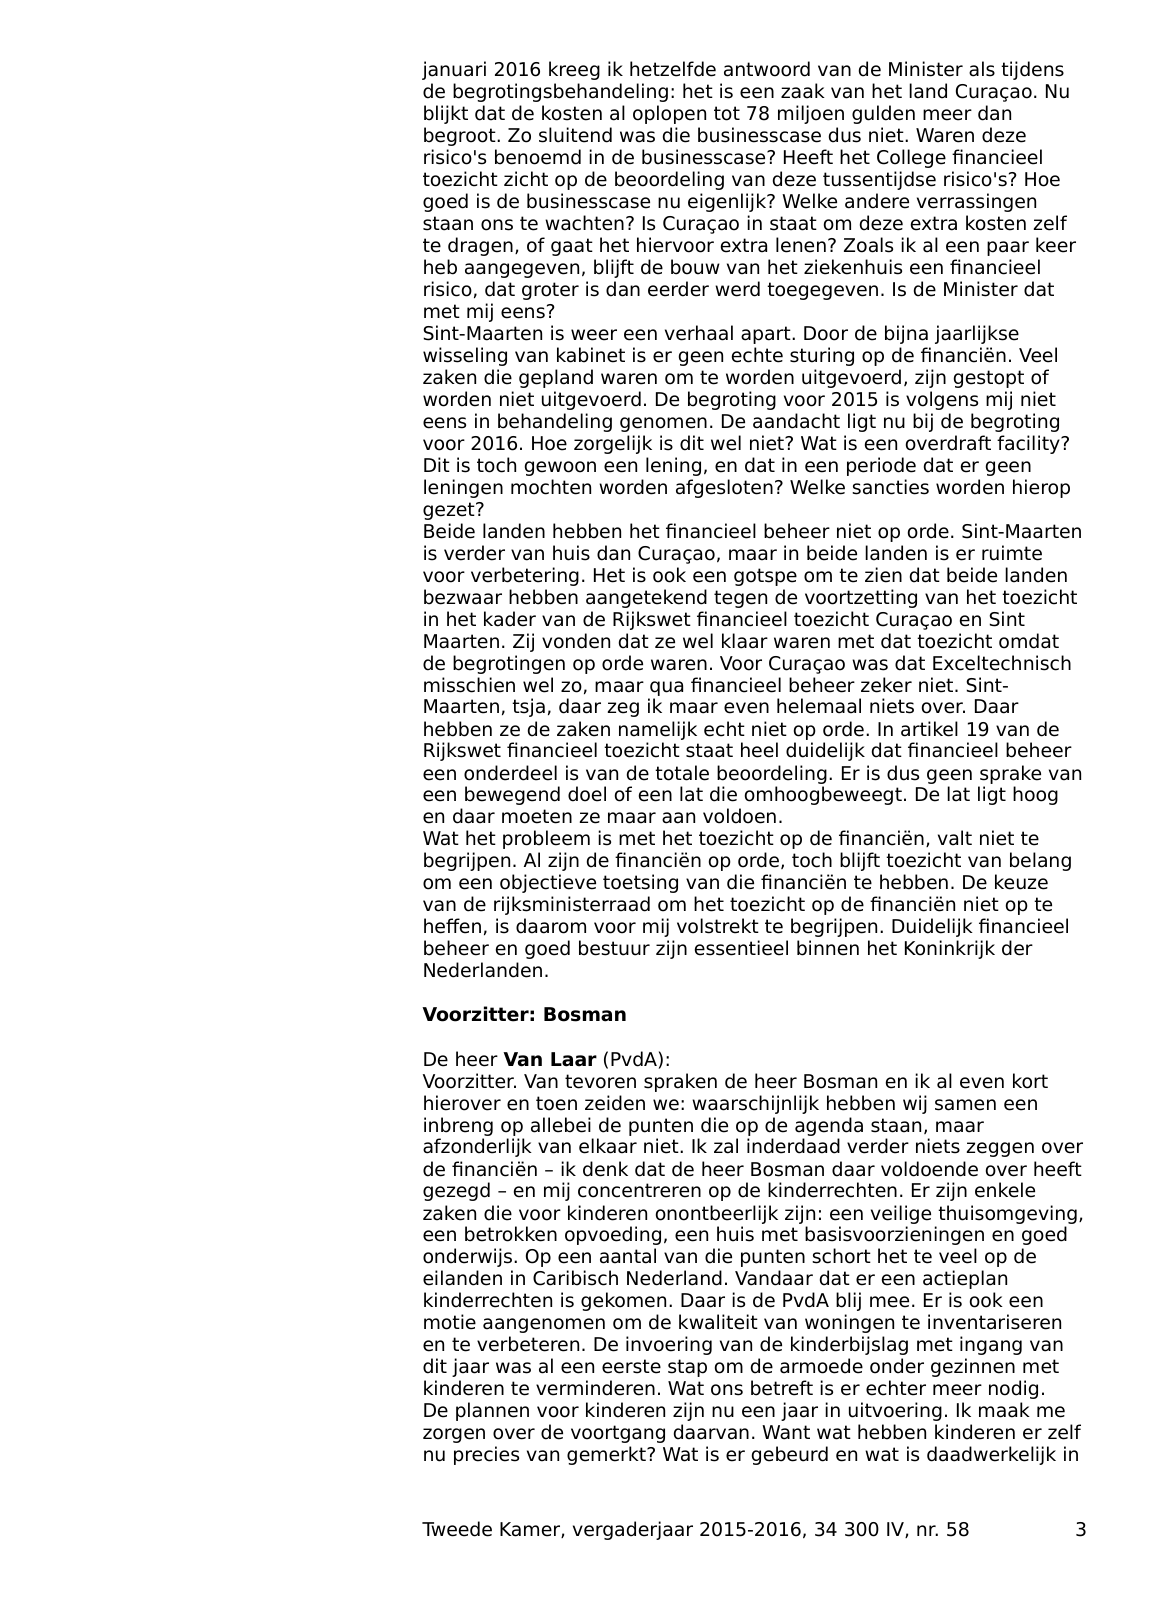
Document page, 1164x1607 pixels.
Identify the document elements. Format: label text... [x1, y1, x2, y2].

text Voorzitter. Van tevoren spraken de heer Bosman en ik al even kort hierover en toen zeiden we: waarschijnlijk hebben wij samen een inbreng op allebei de punten die op de agenda staan, maar afzonderlijk van elkaar niet. Ik zal inderdaad verder niets zeggen over de financiën – ik denk dat de heer Bosman daar voldoende over heeft gezegd – en mij concentreren op de kinderrechten. Er zijn enkele zaken die voor kinderen onontbeerlijk zijn: een veilige thuisomgeving, een betrokken opvoeding, een huis met basisvoorzieningen en goed onderwijs. Op een aantal van die punten schort het te veel op de eilanden in Caribisch Nederland. Vandaar dat er een actieplan kinderrechten is gekomen. Daar is de PvdA blij mee. Er is ook een motie aangenomen om de kwaliteit van woningen te inventariseren en te verbeteren. De invoering van de kinderbijslag met ingang van dit jaar was al een eerste stap om de armoede onder gezinnen met kinderen te verminderen. Wat ons betreft is er echter meer nodig. [422, 1071, 1087, 1400]
subtitle Voorzitter: Bosman [422, 1004, 1087, 1026]
text De heer Van Laar (PvdA): [422, 1048, 1087, 1071]
text Sint-Maarten is weer een verhaal apart. Door de bijna jaarlijkse wisseling van kabinet is er geen echte sturing op de financiën. Veel zaken die gepland waren om te worden uitgevoerd, zijn gestopt of worden niet uitgevoerd. De begroting voor 2015 is volgens mij niet eens in behandeling genomen. De aandacht ligt nu bij de begroting voor 2016. Hoe zorgelijk is dit wel niet? Wat is een overdraft facility? Dit is toch gewoon een lening, en dat in een periode dat er geen leningen mochten worden afgesloten? Welke sancties worden hierop gezet? [422, 323, 1087, 521]
text januari 2016 kreeg ik hetzelfde antwoord van de Minister als tijdens de begrotingsbehandeling: het is een zaak van het land Curaçao. Nu blijkt dat de kosten al oplopen tot 78 miljoen gulden meer dan begroot. Zo sluitend was die businesscase dus niet. Waren deze risico's benoemd in de businesscase? Heeft het College financieel toezicht zicht op de beoordeling van deze tussentijdse risico's? Hoe goed is de businesscase nu eigenlijk? Welke andere verrassingen staan ons te wachten? Is Curaçao in staat om deze extra kosten zelf te dragen, of gaat het hiervoor extra lenen? Zoals ik al een paar keer heb aangegeven, blijft de bouw van het ziekenhuis een financieel risico, dat groter is dan eerder werd toegegeven. Is de Minister dat met mij eens? [422, 59, 1087, 323]
text Wat het probleem is met het toezicht op de financiën, valt niet te begrijpen. Al zijn de financiën op orde, toch blijft toezicht van belang om een objectieve toetsing van die financiën te hebben. De keuze van de rijksministerraad om het toezicht op de financiën niet op te heffen, is daarom voor mij volstrekt te begrijpen. Duidelijk financieel beheer en goed bestuur zijn essentieel binnen het Koninkrijk der Nederlanden. [422, 828, 1087, 982]
text Beide landen hebben het financieel beheer niet op orde. Sint-Maarten is verder van huis dan Curaçao, maar in beide landen is er ruimte voor verbetering. Het is ook een gotspe om te zien dat beide landen bezwaar hebben aangetekend tegen de voortzetting van het toezicht in het kader van de Rijkswet financieel toezicht Curaçao en Sint Maarten. Zij vonden dat ze wel klaar waren met dat toezicht omdat de begrotingen op orde waren. Voor Curaçao was dat Exceltechnisch misschien wel zo, maar qua financieel beheer zeker niet. Sint-Maarten, tsja, daar zeg ik maar even helemaal niets over. Daar hebben ze de zaken namelijk echt niet op orde. In artikel 19 van de Rijkswet financieel toezicht staat heel duidelijk dat financieel beheer een onderdeel is van de totale beoordeling. Er is dus geen sprake van een bewegend doel of een lat die omhoogbeweegt. De lat ligt hoog en daar moeten ze maar aan voldoen. [422, 521, 1087, 828]
text De plannen voor kinderen zijn nu een jaar in uitvoering. Ik maak me zorgen over de voortgang daarvan. Want wat hebben kinderen er zelf nu precies van gemerkt? Wat is er gebeurd en wat is daadwerkelijk in [422, 1400, 1087, 1466]
